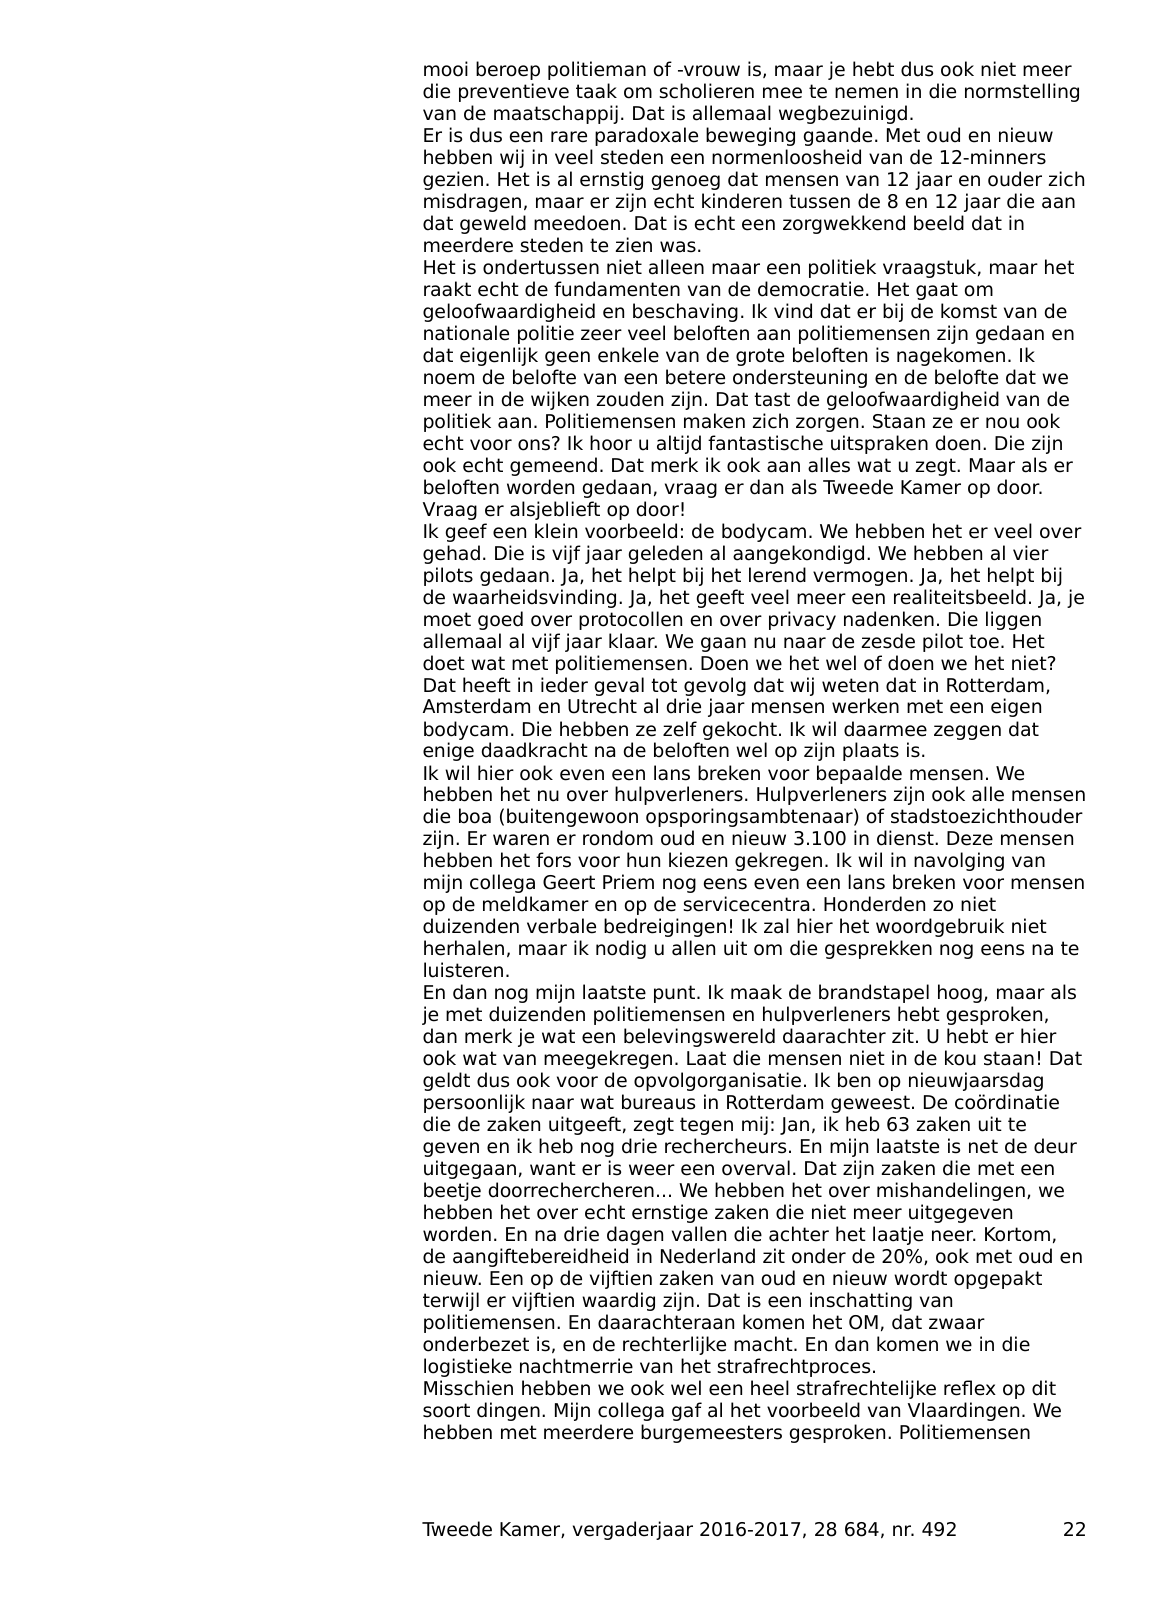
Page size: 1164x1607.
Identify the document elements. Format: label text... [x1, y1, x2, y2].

text Ik geef een klein voorbeeld: de bodycam. We hebben het er veel over gehad. Die is vijf jaar geleden al aangekondigd. We hebben al vier pilots gedaan. Ja, het helpt bij het lerend vermogen. Ja, het helpt bij de waarheidsvinding. Ja, het geeft veel meer een realiteitsbeeld. Ja, je moet goed over protocollen en over privacy nadenken. Die liggen allemaal al vijf jaar klaar. We gaan nu naar de zesde pilot toe. Het doet wat met politiemensen. Doen we het wel of doen we het niet? Dat heeft in ieder geval tot gevolg dat wij weten dat in Rotterdam, Amsterdam en Utrecht al drie jaar mensen werken met een eigen bodycam. Die hebben ze zelf gekocht. Ik wil daarmee zeggen dat enige daadkracht na de beloften wel op zijn plaats is. [422, 521, 1087, 762]
text Misschien hebben we ook wel een heel strafrechtelijke reflex op dit soort dingen. Mijn collega gaf al het voorbeeld van Vlaardingen. We hebben met meerdere burgemeesters gesproken. Politiemensen [422, 1378, 1087, 1444]
text Er is dus een rare paradoxale beweging gaande. Met oud en nieuw hebben wij in veel steden een normenloosheid van de 12-minners gezien. Het is al ernstig genoeg dat mensen van 12 jaar en ouder zich misdragen, maar er zijn echt kinderen tussen de 8 en 12 jaar die aan dat geweld meedoen. Dat is echt een zorgwekkend beeld dat in meerdere steden te zien was. [422, 125, 1087, 257]
text En dan nog mijn laatste punt. Ik maak de brandstapel hoog, maar als je met duizenden politiemensen en hulpverleners hebt gesproken, dan merk je wat een belevingswereld daarachter zit. U hebt er hier ook wat van meegekregen. Laat die mensen niet in de kou staan! Dat geldt dus ook voor de opvolgorganisatie. Ik ben op nieuwjaarsdag persoonlijk naar wat bureaus in Rotterdam geweest. De coördinatie die de zaken uitgeeft, zegt tegen mij: Jan, ik heb 63 zaken uit te geven en ik heb nog drie rechercheurs. En mijn laatste is net de deur uitgegaan, want er is weer een overval. Dat zijn zaken die met een beetje doorrechercheren... We hebben het over mishandelingen, we hebben het over echt ernstige zaken die niet meer uitgegeven worden. En na drie dagen vallen die achter het laatje neer. Kortom, de aangiftebereidheid in Nederland zit onder de 20%, ook met oud en nieuw. Een op de vijftien zaken van oud en nieuw wordt opgepakt terwijl er vijftien waardig zijn. Dat is een inschatting van politiemensen. En daarachteraan komen het OM, dat zwaar onderbezet is, en de rechterlijke macht. En dan komen we in die logistieke nachtmerrie van het strafrechtproces. [422, 982, 1087, 1378]
text Ik wil hier ook even een lans breken voor bepaalde mensen. We hebben het nu over hulpverleners. Hulpverleners zijn ook alle mensen die boa (buitengewoon opsporingsambtenaar) of stadstoezichthouder zijn. Er waren er rondom oud en nieuw 3.100 in dienst. Deze mensen hebben het fors voor hun kiezen gekregen. Ik wil in navolging van mijn collega Geert Priem nog eens even een lans breken voor mensen op de meldkamer en op de servicecentra. Honderden zo niet duizenden verbale bedreigingen! Ik zal hier het woordgebruik niet herhalen, maar ik nodig u allen uit om die gesprekken nog eens na te luisteren. [422, 762, 1087, 982]
text Het is ondertussen niet alleen maar een politiek vraagstuk, maar het raakt echt de fundamenten van de democratie. Het gaat om geloofwaardigheid en beschaving. Ik vind dat er bij de komst van de nationale politie zeer veel beloften aan politiemensen zijn gedaan en dat eigenlijk geen enkele van de grote beloften is nagekomen. Ik noem de belofte van een betere ondersteuning en de belofte dat we meer in de wijken zouden zijn. Dat tast de geloofwaardigheid van de politiek aan. Politiemensen maken zich zorgen. Staan ze er nou ook echt voor ons? Ik hoor u altijd fantastische uitspraken doen. Die zijn ook echt gemeend. Dat merk ik ook aan alles wat u zegt. Maar als er beloften worden gedaan, vraag er dan als Tweede Kamer op door. Vraag er alsjeblieft op door! [422, 257, 1087, 521]
text mooi beroep politieman of -vrouw is, maar je hebt dus ook niet meer die preventieve taak om scholieren mee te nemen in die normstelling van de maatschappij. Dat is allemaal wegbezuinigd. [422, 59, 1087, 125]
